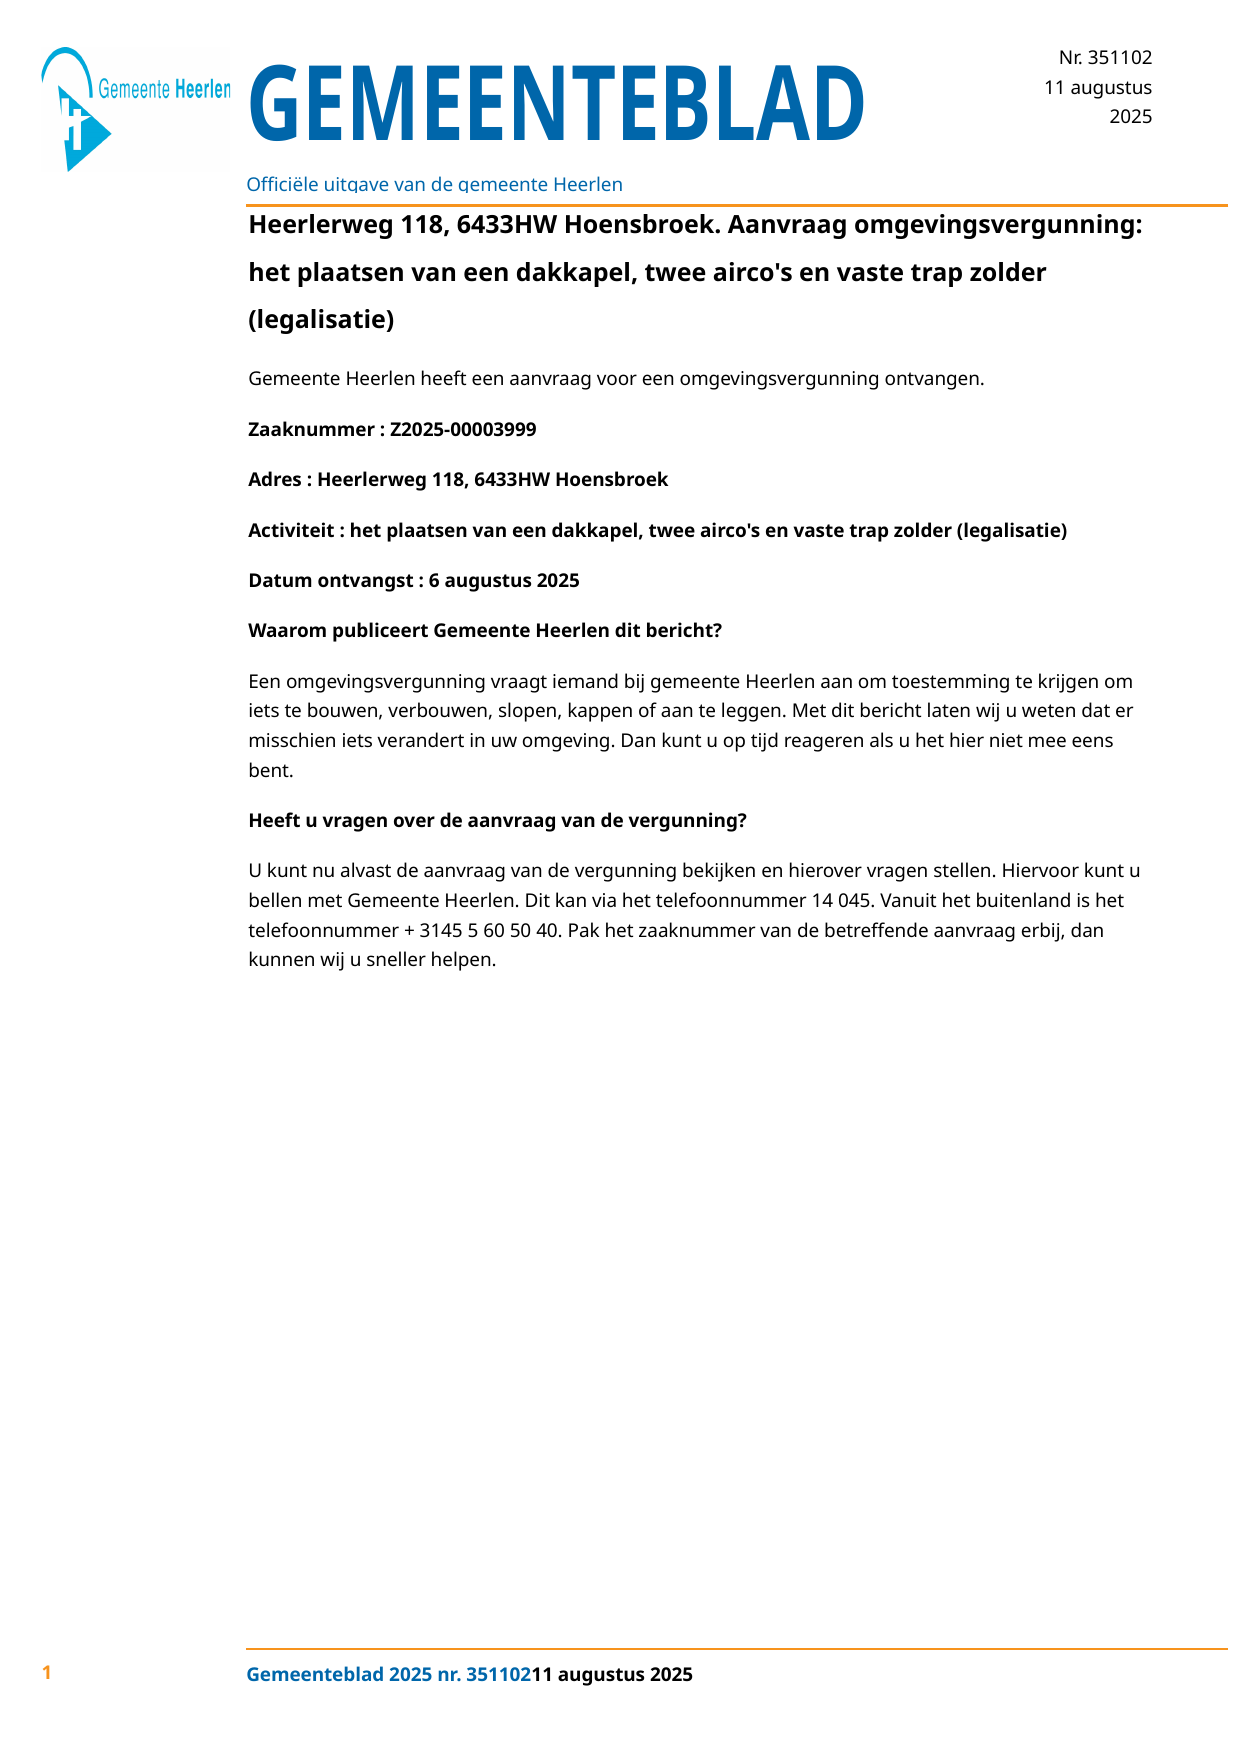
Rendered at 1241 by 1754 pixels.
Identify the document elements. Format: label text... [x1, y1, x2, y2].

text Zaaknummer : Z2025-00003999 [248, 416, 1152, 442]
text U kunt nu alvast de aanvraag van de vergunning bekijken en hierover vragen stellen. Hiervoor kunt u bellen met Gemeente Heerlen. Dit kan via het telefoonnummer 14 045. Vanuit het buitenland is het telefoonnummer + 3145 5 60 50 40. Pak het zaaknummer van de betreffende aanvraag erbij, dan kunnen wij u sneller helpen. [248, 858, 1152, 972]
picture [41, 47, 59, 70]
text Waarom publiceert Gemeente Heerlen dit bericht? [248, 618, 1152, 643]
picture [41, 47, 231, 172]
text Een omgevingsvergunning vraagt iemand bij gemeente Heerlen aan om toestemming te krijgen om iets te bouwen, verbouwen, slopen, kappen of aan te leggen. Met dit bericht laten wij u weten dat er misschien iets verandert in uw omgeving. Dan kunt u op tijd reageren als u het hier niet mee eens bent. [248, 668, 1152, 782]
text Datum ontvangst : 6 augustus 2025 [248, 567, 1152, 593]
text Gemeente Heerlen heeft een aanvraag voor een omgevingsvergunning ontvangen. [248, 366, 1152, 391]
text Adres : Heerlerweg 118, 6433HW Hoensbroek [248, 466, 1152, 492]
text Activiteit : het plaatsen van een dakkapel, twee airco's en vaste trap zolder (legalisatie) [248, 517, 1152, 542]
text Heerlerweg 118, 6433HW Hoensbroek. Aanvraag omgevingsvergunning: het plaatsen van een dakkapel, twee airco's en vaste trap zolder (legalisatie) [248, 207, 1152, 336]
text Heeft u vragen over de aanvraag van de vergunning? [248, 807, 1152, 833]
